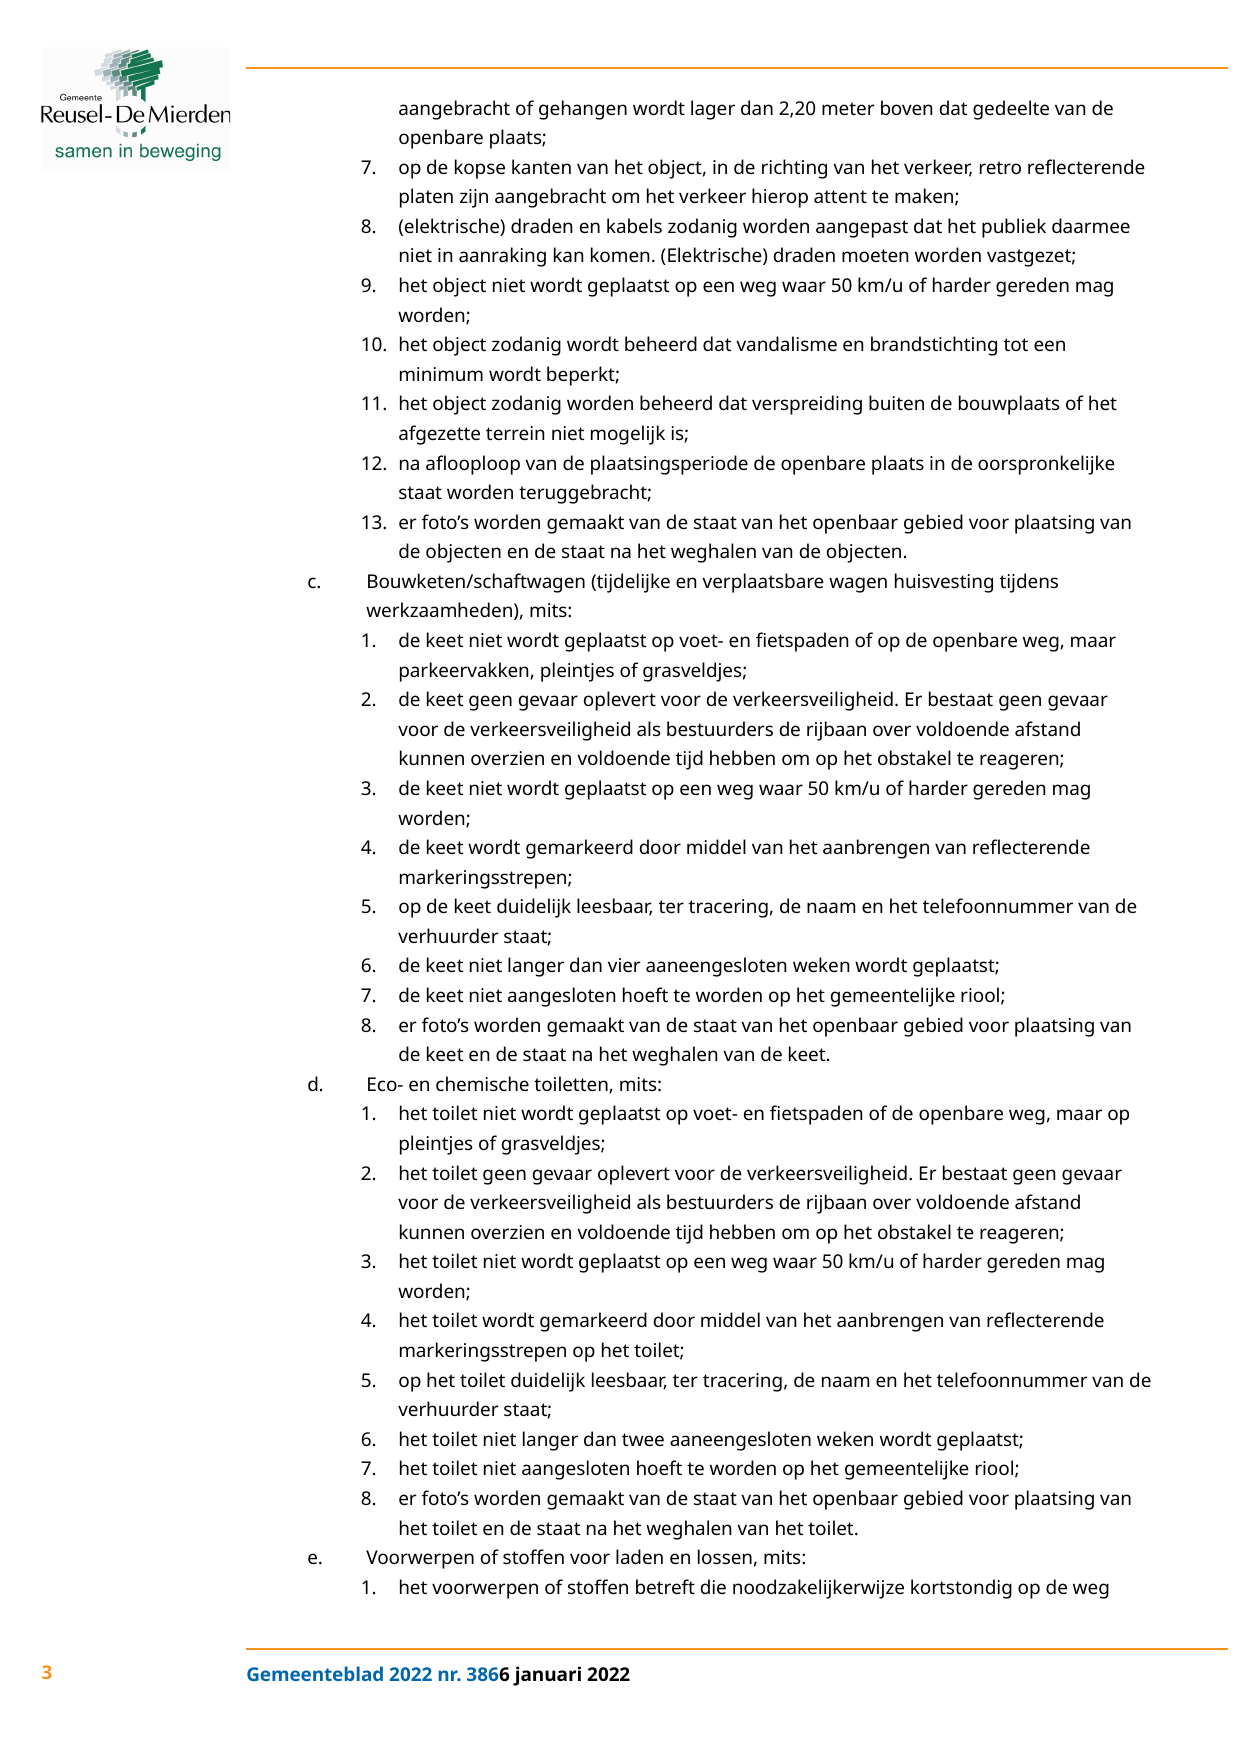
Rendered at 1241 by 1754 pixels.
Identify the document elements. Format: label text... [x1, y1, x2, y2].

list het toilet geen gevaar oplevert voor de verkeersveiligheid. Er bestaat geen gevaar voor de verkeersveiligheid als bestuurders de rijbaan over voldoende afstand kunnen overzien en voldoende tijd hebben om op het obstakel te reageren; [361, 1160, 1152, 1245]
list Bouwketen/schaftwagen (tijdelijke en verplaatsbare wagen huisvesting tijdens werkzaamheden), mits: [307, 568, 1152, 623]
list Voorwerpen of stoffen voor laden en lossen, mits: [307, 1544, 1152, 1570]
list de keet wordt gemarkeerd door middel van het aanbrengen van reflecterende markeringsstrepen; [361, 834, 1152, 890]
list de keet niet wordt geplaatst op voet- en fietspaden of op de openbare weg, maar parkeervakken, pleintjes of grasveldjes; [361, 627, 1152, 683]
list het object zodanig wordt beheerd dat vandalisme en brandstichting tot een minimum wordt beperkt; [361, 331, 1152, 387]
list het toilet niet wordt geplaatst op voet- en fietspaden of de openbare weg, maar op pleintjes of grasveldjes; [361, 1101, 1152, 1156]
list het voorwerpen of stoffen betreft die noodzakelijkerwijze kortstondig op de weg [361, 1574, 1152, 1600]
list aangebracht of gehangen wordt lager dan 2,20 meter boven dat gedeelte van de openbare plaats; [361, 95, 1152, 150]
list op de kopse kanten van het object, in de richting van het verkeer, retro reflecterende platen zijn aangebracht om het verkeer hierop attent te maken; [361, 154, 1152, 209]
list de keet niet wordt geplaatst op een weg waar 50 km/u of harder gereden mag worden; [361, 775, 1152, 831]
list het object zodanig worden beheerd dat verspreiding buiten de bouwplaats of het afgezette terrein niet mogelijk is; [361, 391, 1152, 446]
list het toilet niet aangesloten hoeft te worden op het gemeentelijke riool; [361, 1456, 1152, 1481]
list de keet niet langer dan vier aaneengesloten weken wordt geplaatst; [361, 953, 1152, 978]
list de keet geen gevaar oplevert voor de verkeersveiligheid. Er bestaat geen gevaar voor de verkeersveiligheid als bestuurders de rijbaan over voldoende afstand kunnen overzien en voldoende tijd hebben om op het obstakel te reageren; [361, 686, 1152, 771]
list er foto’s worden gemaakt van de staat van het openbaar gebied voor plaatsing van de keet en de staat na het weghalen van de keet. [361, 1012, 1152, 1067]
list (elektrische) draden en kabels zodanig worden aangepast dat het publiek daarmee niet in aanraking kan komen. (Elektrische) draden moeten worden vastgezet; [361, 213, 1152, 268]
list na aflooploop van de plaatsingsperiode de openbare plaats in de oorspronkelijke staat worden teruggebracht; [361, 450, 1152, 505]
list het object niet wordt geplaatst op een weg waar 50 km/u of harder gereden mag worden; [361, 272, 1152, 328]
list de keet niet aangesloten hoeft te worden op het gemeentelijke riool; [361, 982, 1152, 1008]
list het toilet wordt gemarkeerd door middel van het aanbrengen van reflecterende markeringsstrepen op het toilet; [361, 1308, 1152, 1363]
list op de keet duidelijk leesbaar, ter tracering, de naam en het telefoonnummer van de verhuurder staat; [361, 893, 1152, 949]
list op het toilet duidelijk leesbaar, ter tracering, de naam en het telefoonnummer van de verhuurder staat; [361, 1367, 1152, 1422]
list Eco- en chemische toiletten, mits: [307, 1071, 1152, 1097]
list het toilet niet langer dan twee aaneengesloten weken wordt geplaatst; [361, 1426, 1152, 1452]
list er foto’s worden gemaakt van de staat van het openbaar gebied voor plaatsing van het toilet en de staat na het weghalen van het toilet. [361, 1485, 1152, 1541]
list het toilet niet wordt geplaatst op een weg waar 50 km/u of harder gereden mag worden; [361, 1248, 1152, 1304]
picture [41, 47, 231, 172]
list er foto’s worden gemaakt van de staat van het openbaar gebied voor plaatsing van de objecten en de staat na het weghalen van de objecten. [361, 509, 1152, 564]
